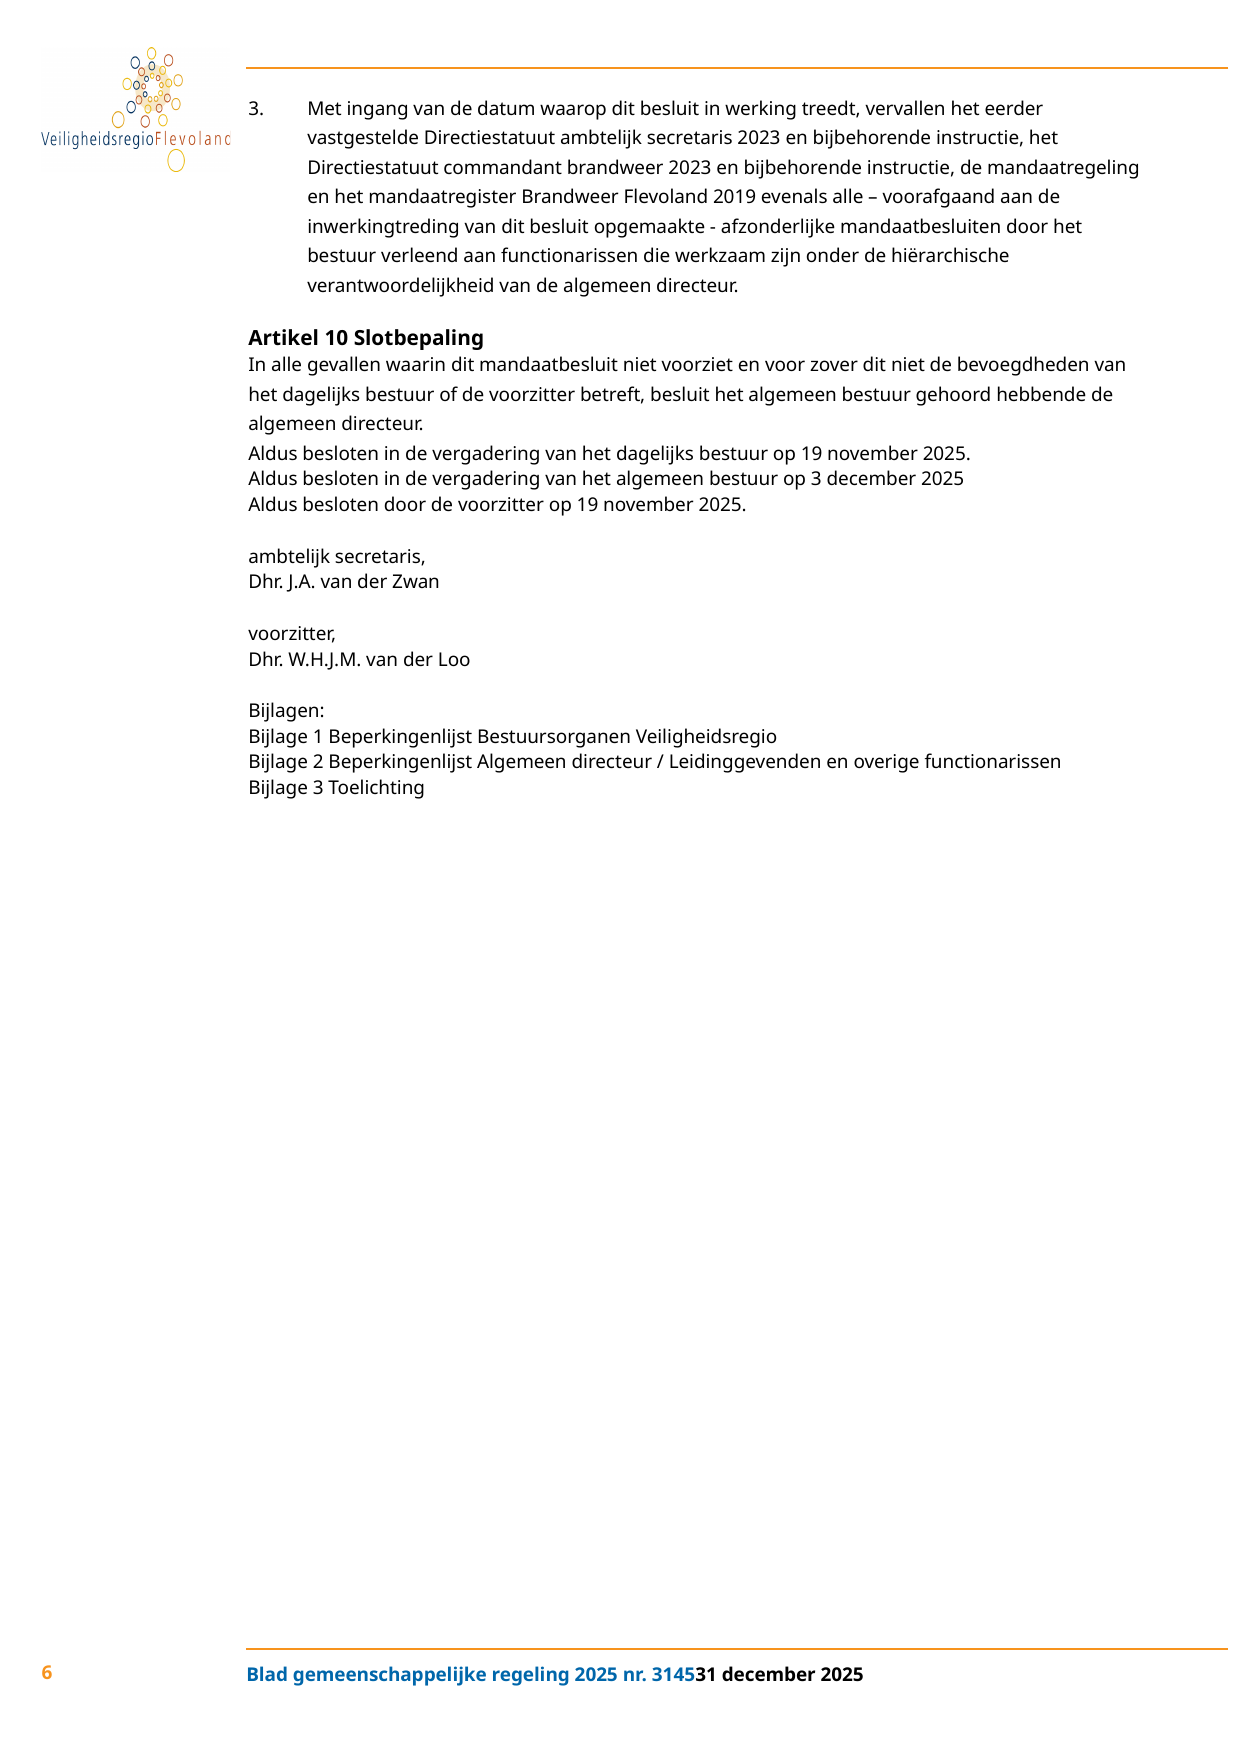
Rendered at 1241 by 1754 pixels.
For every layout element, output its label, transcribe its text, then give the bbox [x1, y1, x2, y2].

text Bijlagen: [248, 697, 1152, 723]
text voorzitter, [248, 620, 1152, 646]
text Bijlage 1 Beperkingenlijst Bestuursorganen Veiligheidsregio [248, 723, 1152, 749]
text Bijlage 3 Toelichting [248, 774, 1152, 800]
text In alle gevallen waarin dit mandaatbesluit niet voorziet en voor zover dit niet de bevoegdheden van het dagelijks bestuur of de voorzitter betreft, besluit het algemeen bestuur gehoord hebbende de algemeen directeur. [248, 351, 1152, 436]
text Aldus besloten in de vergadering van het dagelijks bestuur op 19 november 2025. [248, 440, 1152, 466]
text Aldus besloten door de voorzitter op 19 november 2025. [248, 491, 1152, 517]
text Dhr. W.H.J.M. van der Loo [248, 646, 1152, 671]
list Met ingang van de datum waarop dit besluit in werking treedt, vervallen het eerder vastgestelde Directiestatuut ambtelijk secretaris 2023 en bijbehorende instructie, het Directiestatuut commandant brandweer 2023 en bijbehorende instructie, de mandaatregeling en het mandaatregister Brandweer Flevoland 2019 evenals alle – voorafgaand aan de inwerkingtreding van dit besluit opgemaakte - afzonderlijke mandaatbesluiten door het bestuur verleend aan functionarissen die werkzaam zijn onder de hiërarchische verantwoordelijkheid van de algemeen directeur. [248, 95, 1152, 298]
text Dhr. J.A. van der Zwan [248, 568, 1152, 594]
picture [41, 47, 231, 172]
text Aldus besloten in de vergadering van het algemeen bestuur op 3 december 2025 [248, 466, 1152, 491]
text ambtelijk secretaris, [248, 543, 1152, 568]
text Artikel 10 Slotbepaling [248, 323, 1152, 351]
text Bijlage 2 Beperkingenlijst Algemeen directeur / Leidinggevenden en overige functionarissen [248, 749, 1152, 774]
